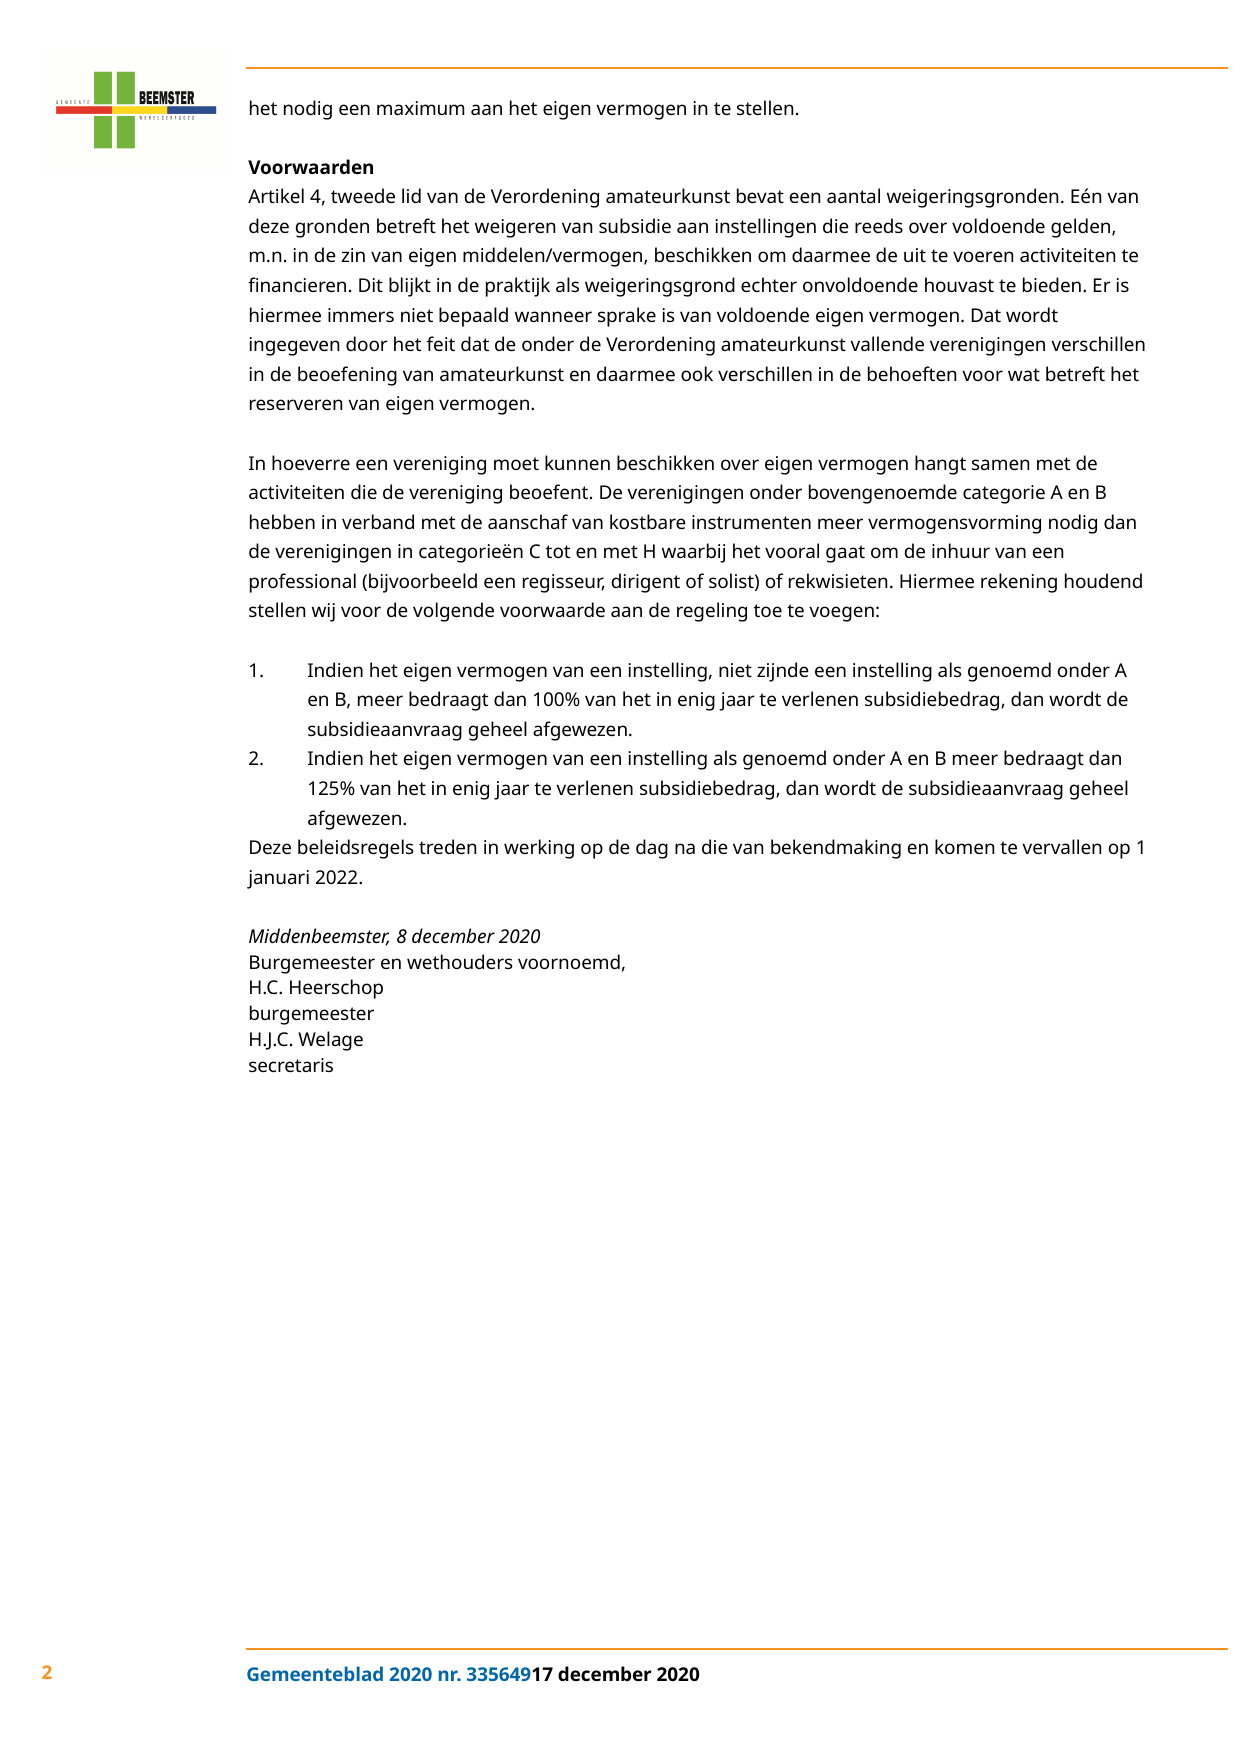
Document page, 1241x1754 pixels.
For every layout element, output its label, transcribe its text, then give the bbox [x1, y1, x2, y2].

list Indien het eigen vermogen van een instelling als genoemd onder A en B meer bedraagt dan 125% van het in enig jaar te verlenen subsidiebedrag, dan wordt de subsidieaanvraag geheel afgewezen. [248, 746, 1152, 831]
text Middenbeemster, 8 december 2020 [248, 923, 1152, 949]
text secretaris [248, 1052, 1152, 1077]
text het nodig een maximum aan het eigen vermogen in te stellen. [248, 95, 1152, 121]
text In hoeverre een vereniging moet kunnen beschikken over eigen vermogen hangt samen met de activiteiten die de vereniging beoefent. De verenigingen onder bovengenoemde categorie A en B hebben in verband met de aanschaf van kostbare instrumenten meer vermogensvorming nodig dan de verenigingen in categorieën C tot en met H waarbij het vooral gaat om de inhuur van een professional (bijvoorbeeld een regisseur, dirigent of solist) of rekwisieten. Hiermee rekening houdend stellen wij voor de volgende voorwaarde aan de regeling toe te voegen: [248, 450, 1152, 623]
text Voorwaarden [248, 154, 1152, 180]
text Burgemeester en wethouders voornoemd, [248, 949, 1152, 974]
picture [41, 47, 231, 172]
text Deze beleidsregels treden in werking op de dag na die van bekendmaking en komen te vervallen op 1 januari 2022. [248, 834, 1152, 890]
text burgemeester [248, 1000, 1152, 1026]
list Indien het eigen vermogen van een instelling, niet zijnde een instelling als genoemd onder A en B, meer bedraagt dan 100% van het in enig jaar te verlenen subsidiebedrag, dan wordt de subsidieaanvraag geheel afgewezen. [248, 657, 1152, 742]
text H.J.C. Welage [248, 1026, 1152, 1052]
text Artikel 4, tweede lid van de Verordening amateurkunst bevat een aantal weigeringsgronden. Eén van deze gronden betreft het weigeren van subsidie aan instellingen die reeds over voldoende gelden, m.n. in de zin van eigen middelen/vermogen, beschikken om daarmee de uit te voeren activiteiten te financieren. Dit blijkt in de praktijk als weigeringsgrond echter onvoldoende houvast te bieden. Er is hiermee immers niet bepaald wanneer sprake is van voldoende eigen vermogen. Dat wordt ingegeven door het feit dat de onder de Verordening amateurkunst vallende verenigingen verschillen in de beoefening van amateurkunst en daarmee ook verschillen in de behoeften voor wat betreft het reserveren van eigen vermogen. [248, 183, 1152, 416]
text H.C. Heerschop [248, 974, 1152, 1000]
